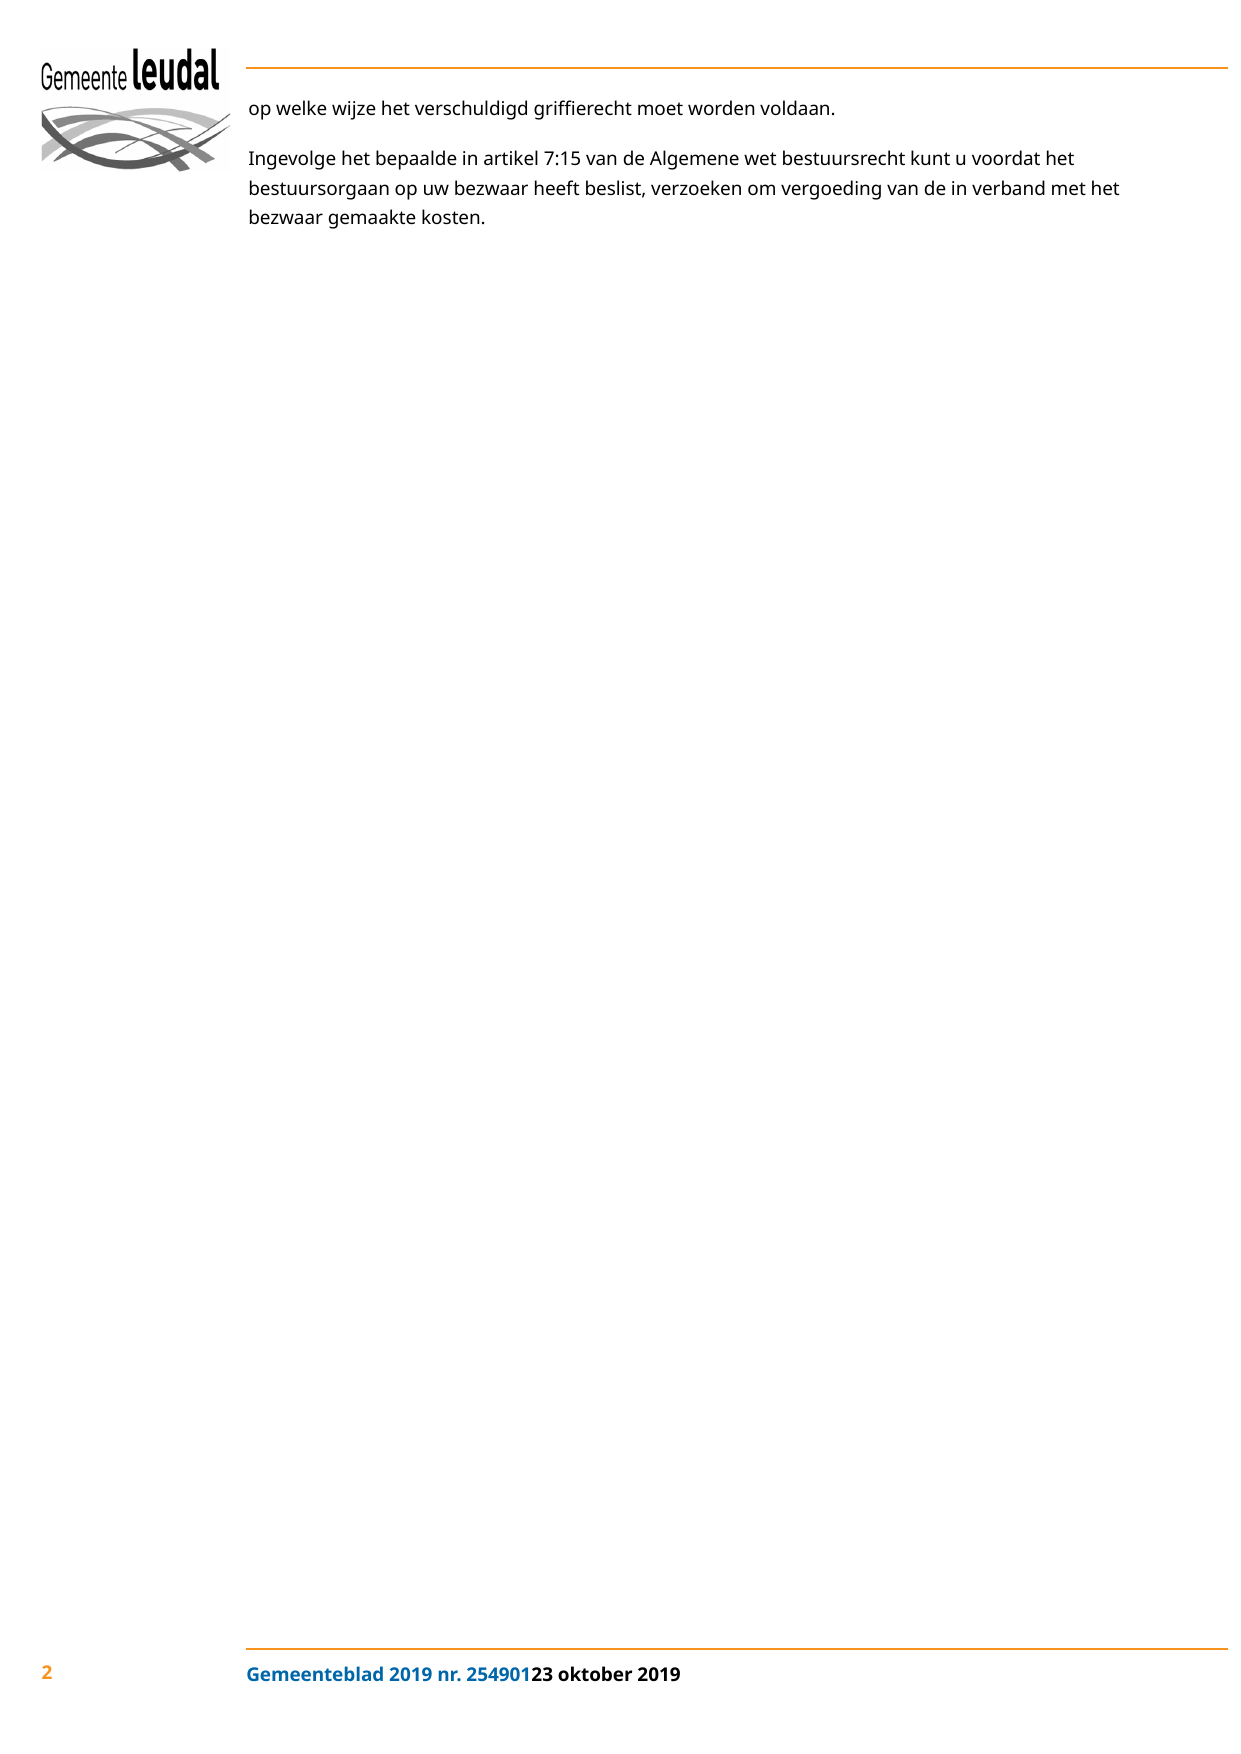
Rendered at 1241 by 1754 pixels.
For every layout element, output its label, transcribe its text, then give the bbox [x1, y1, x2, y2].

picture [41, 47, 231, 172]
text op welke wijze het verschuldigd griffierecht moet worden voldaan. [248, 95, 1152, 121]
text Ingevolge het bepaalde in artikel 7:15 van de Algemene wet bestuursrecht kunt u voordat het bestuursorgaan op uw bezwaar heeft beslist, verzoeken om vergoeding van de in verband met het bezwaar gemaakte kosten. [248, 145, 1152, 230]
